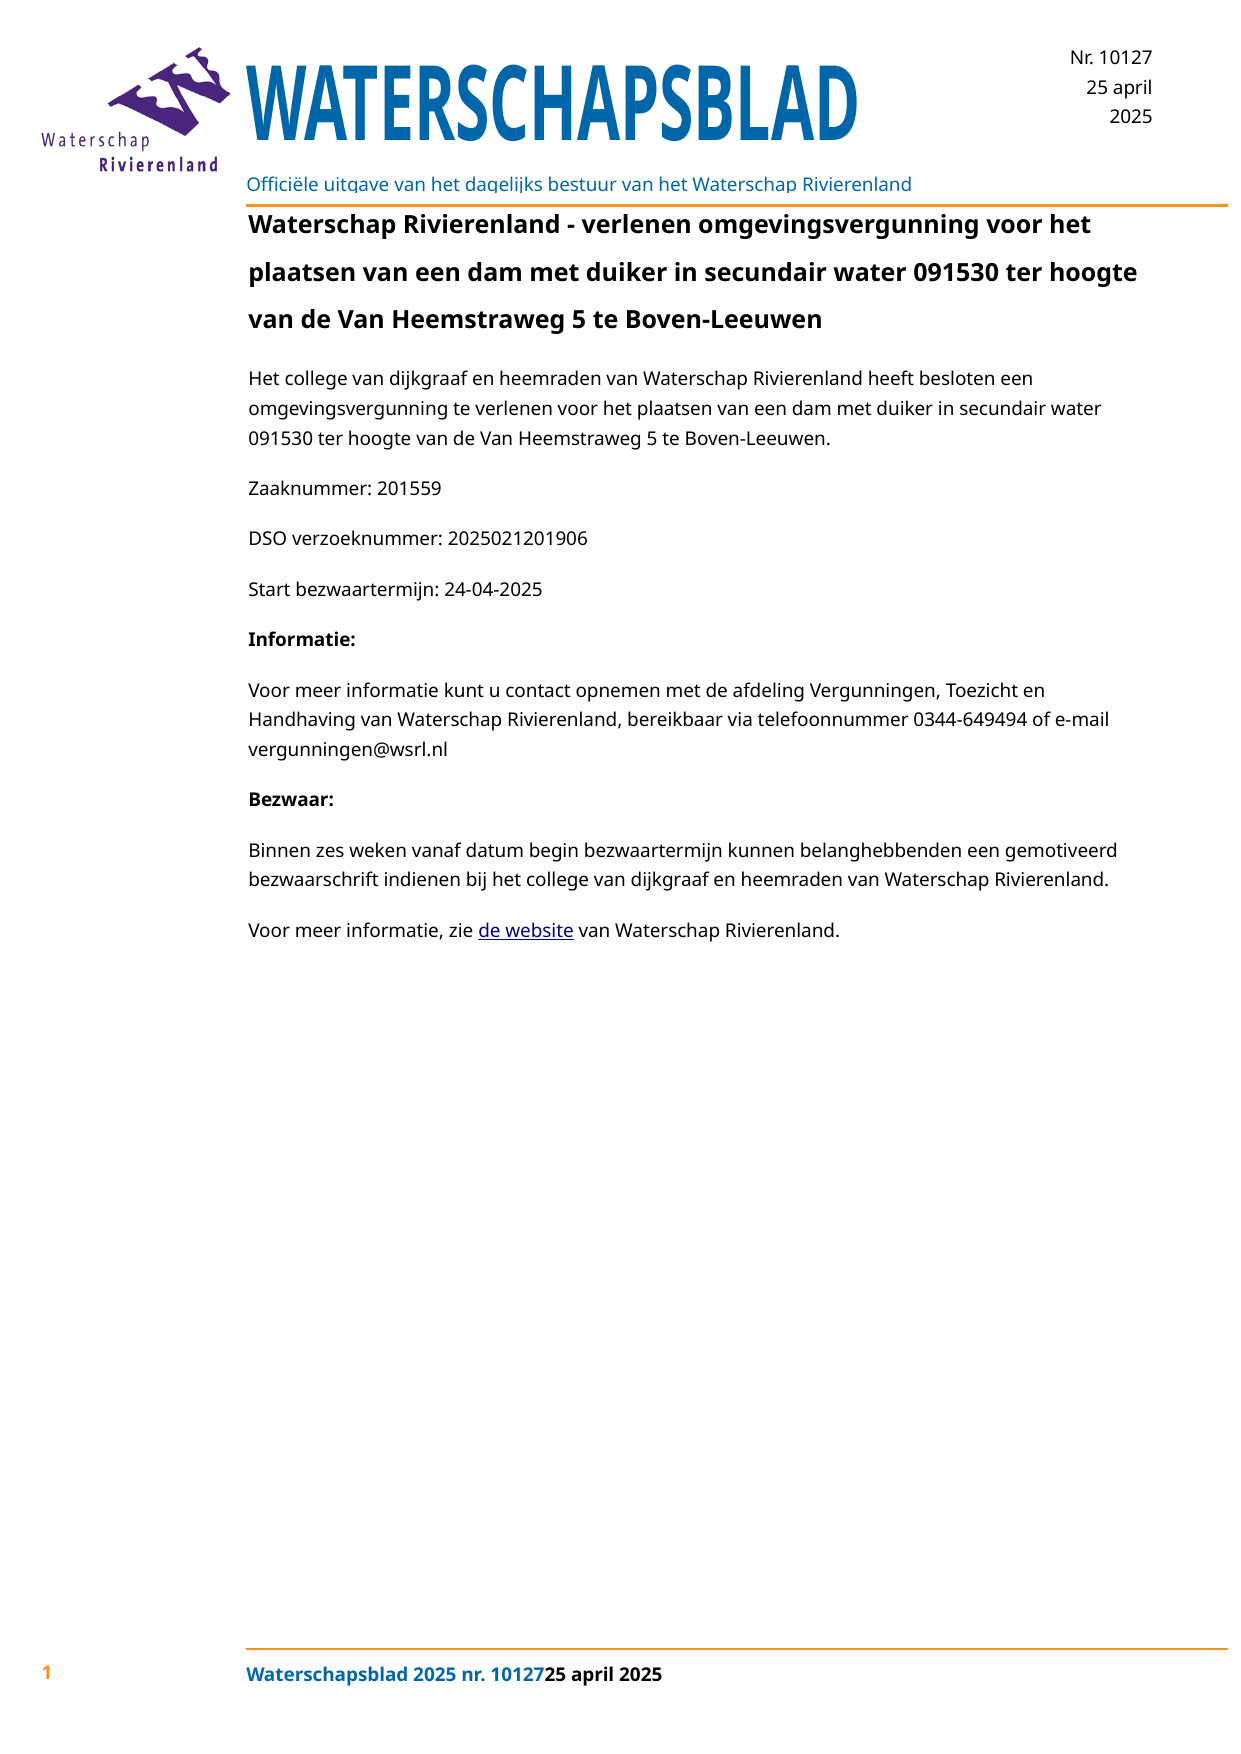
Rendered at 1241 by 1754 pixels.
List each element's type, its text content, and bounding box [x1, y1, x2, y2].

text DSO verzoeknummer: 2025021201906 [248, 526, 1152, 551]
text Waterschap Rivierenland - verlenen omgevingsvergunning voor het plaatsen van een dam met duiker in secundair water 091530 ter hoogte van de Van Heemstraweg 5 te Boven-Leeuwen [248, 207, 1152, 336]
text Voor meer informatie kunt u contact opnemen met de afdeling Vergunningen, Toezicht en Handhaving van Waterschap Rivierenland, bereikbaar via telefoonnummer 0344-649494 of e-mail vergunningen@wsrl.nl [248, 677, 1152, 762]
text Het college van dijkgraaf en heemraden van Waterschap Rivierenland heeft besloten een omgevingsvergunning te verlenen voor het plaatsen van een dam met duiker in secundair water 091530 ter hoogte van de Van Heemstraweg 5 te Boven-Leeuwen. [248, 366, 1152, 450]
text Informatie: [248, 626, 1152, 652]
text Binnen zes weken vanaf datum begin bezwaartermijn kunnen belanghebbenden een gemotiveerd bezwaarschrift indienen bij het college van dijkgraaf en heemraden van Waterschap Rivierenland. [248, 837, 1152, 892]
text Voor meer informatie, zie de website van Waterschap Rivierenland. [248, 917, 1152, 942]
text Start bezwaartermijn: 24-04-2025 [248, 576, 1152, 602]
picture [41, 47, 231, 172]
text Bezwaar: [248, 786, 1152, 812]
text Zaaknummer: 201559 [248, 475, 1152, 501]
